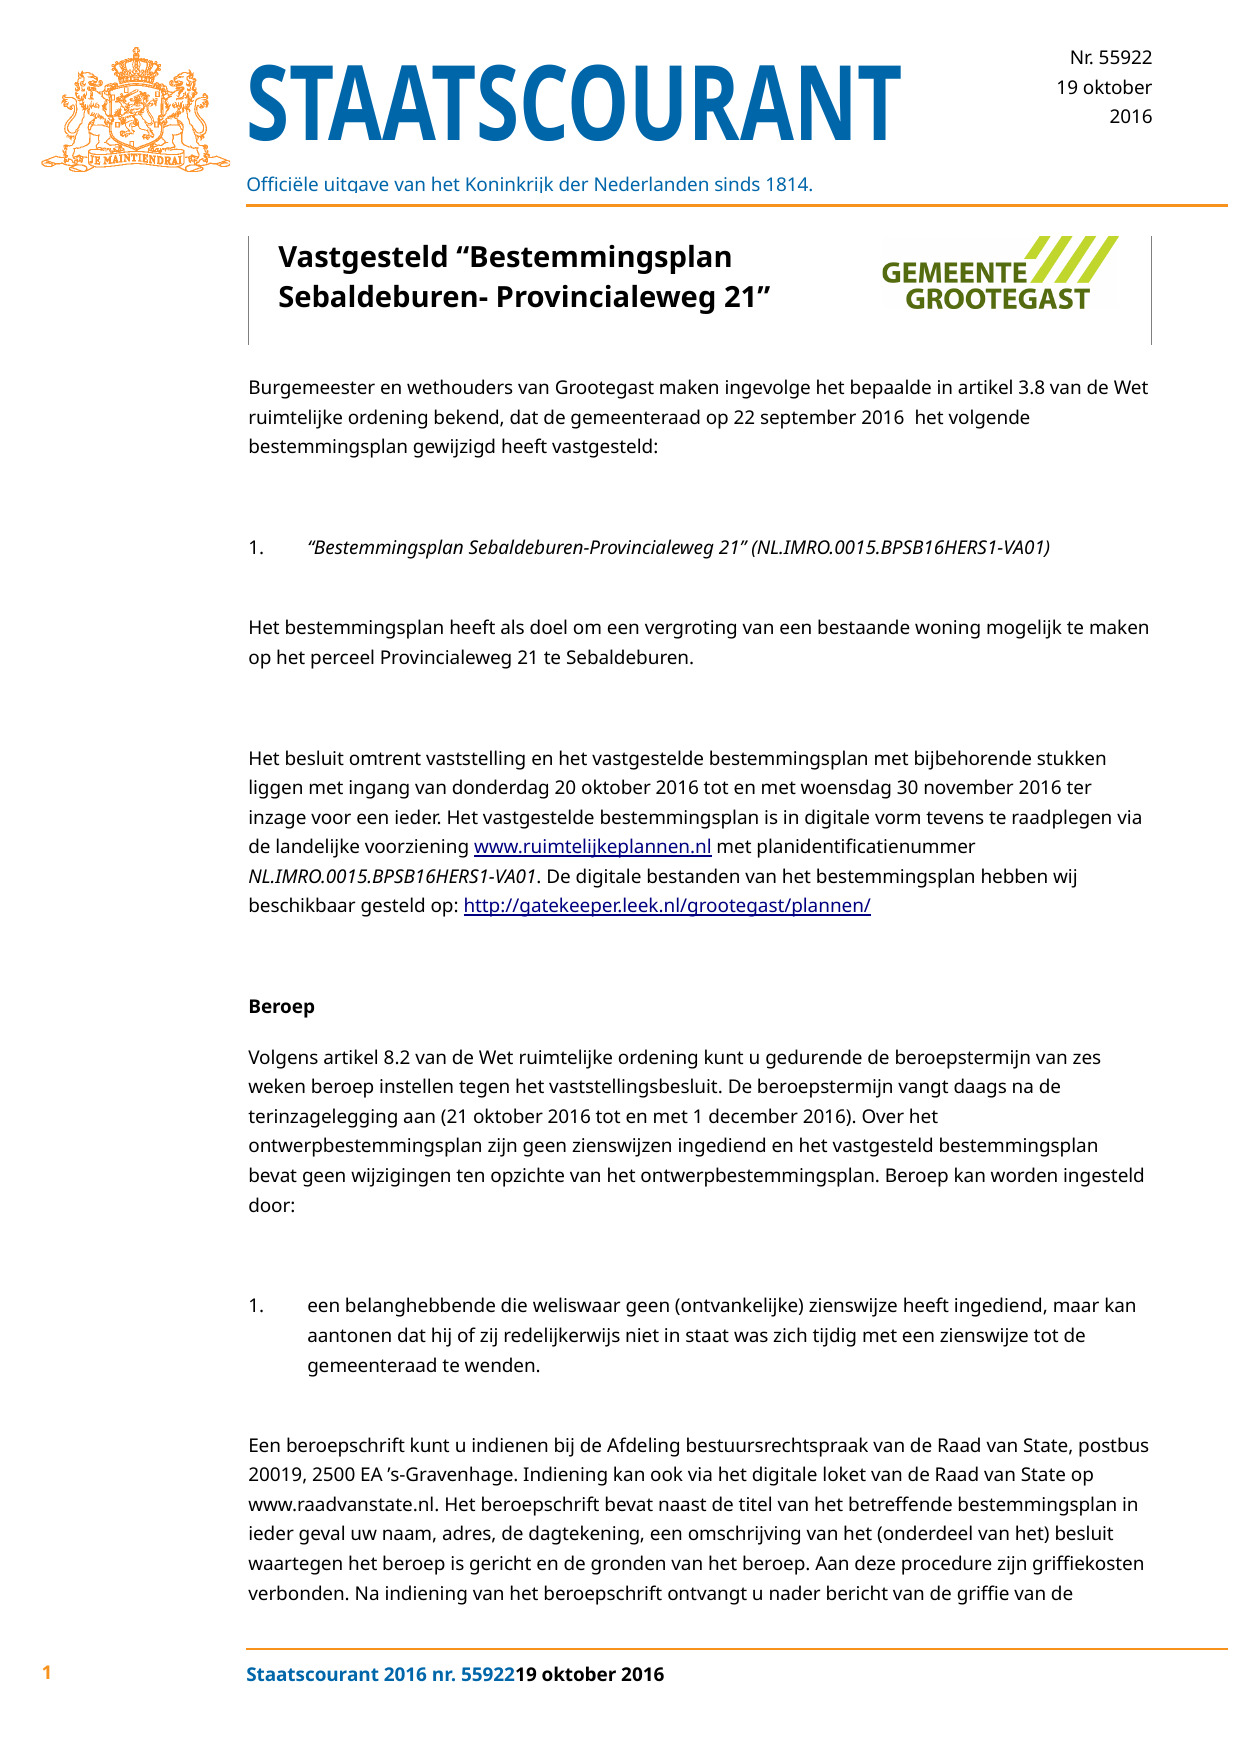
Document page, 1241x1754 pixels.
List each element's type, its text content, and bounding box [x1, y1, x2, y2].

picture [41, 47, 231, 172]
text Een beroepschrift kunt u indienen bij de Afdeling bestuursrechtspraak van de Raad van State, postbus 20019, 2500 EA ’s-Gravenhage. Indiening kan ook via het digitale loket van de Raad van State op www.raadvanstate.nl. Het beroepschrift bevat naast de titel van het betreffende bestemmingsplan in ieder geval uw naam, adres, de dagtekening, een omschrijving van het (onderdeel van het) besluit waartegen het beroep is gericht en de gronden van het beroep. Aan deze procedure zijn griffiekosten verbonden. Na indiening van het beroepschrift ontvangt u nader bericht van de griffie van de [248, 1432, 1152, 1605]
list een belanghebbende die weliswaar geen (ontvankelijke) zienswijze heeft ingediend, maar kan aantonen dat hij of zij redelijkerwijs niet in staat was zich tijdig met een zienswijze tot de gemeenteraad te wenden. [248, 1293, 1152, 1377]
text Burgemeester en wethouders van Grootegast maken ingevolge het bepaalde in artikel 3.8 van de Wet ruimtelijke ordening bekend, dat de gemeenteraad op 22 september 2016 het volgende bestemmingsplan gewijzigd heeft vastgesteld: [248, 374, 1152, 459]
text Volgens artikel 8.2 van de Wet ruimtelijke ordening kunt u gedurende de beroepstermijn van zes weken beroep instellen tegen het vaststellingsbesluit. De beroepstermijn vangt daags na de terinzagelegging aan (21 oktober 2016 tot en met 1 december 2016). Over het ontwerpbestemmingsplan zijn geen zienswijzen ingediend en het vastgesteld bestemmingsplan bevat geen wijzigingen ten opzichte van het ontwerpbestemmingsplan. Beroep kan worden ingesteld door: [248, 1044, 1152, 1217]
table_header Vastgesteld “Bestemmingsplan Sebaldeburen- Provincialeweg 21” [249, 236, 850, 345]
text Het bestemmingsplan heeft als doel om een vergroting van een bestaande woning mogelijk te maken op het perceel Provincialeweg 21 te Sebaldeburen. [248, 614, 1152, 669]
text Het besluit omtrent vaststelling en het vastgestelde bestemmingsplan met bijbehorende stukken liggen met ingang van donderdag 20 oktober 2016 tot en met woensdag 30 november 2016 ter inzage voor een ieder. Het vastgestelde bestemmingsplan is in digitale vorm tevens te raadplegen via de landelijke voorziening www.ruimtelijkeplannen.nl met planidentificatienummer NL.IMRO.0015.BPSB16HERS1-VA01. De digitale bestanden van het bestemmingsplan hebben wij beschikbaar gesteld op: http://gatekeeper.leek.nl/grootegast/plannen/ [248, 745, 1152, 918]
text Beroep [248, 993, 1152, 1019]
picture [882, 236, 1119, 309]
table_header [850, 236, 1151, 345]
list “Bestemmingsplan Sebaldeburen-Provincialeweg 21” (NL.IMRO.0015.BPSB16HERS1-VA01) [248, 534, 1152, 560]
